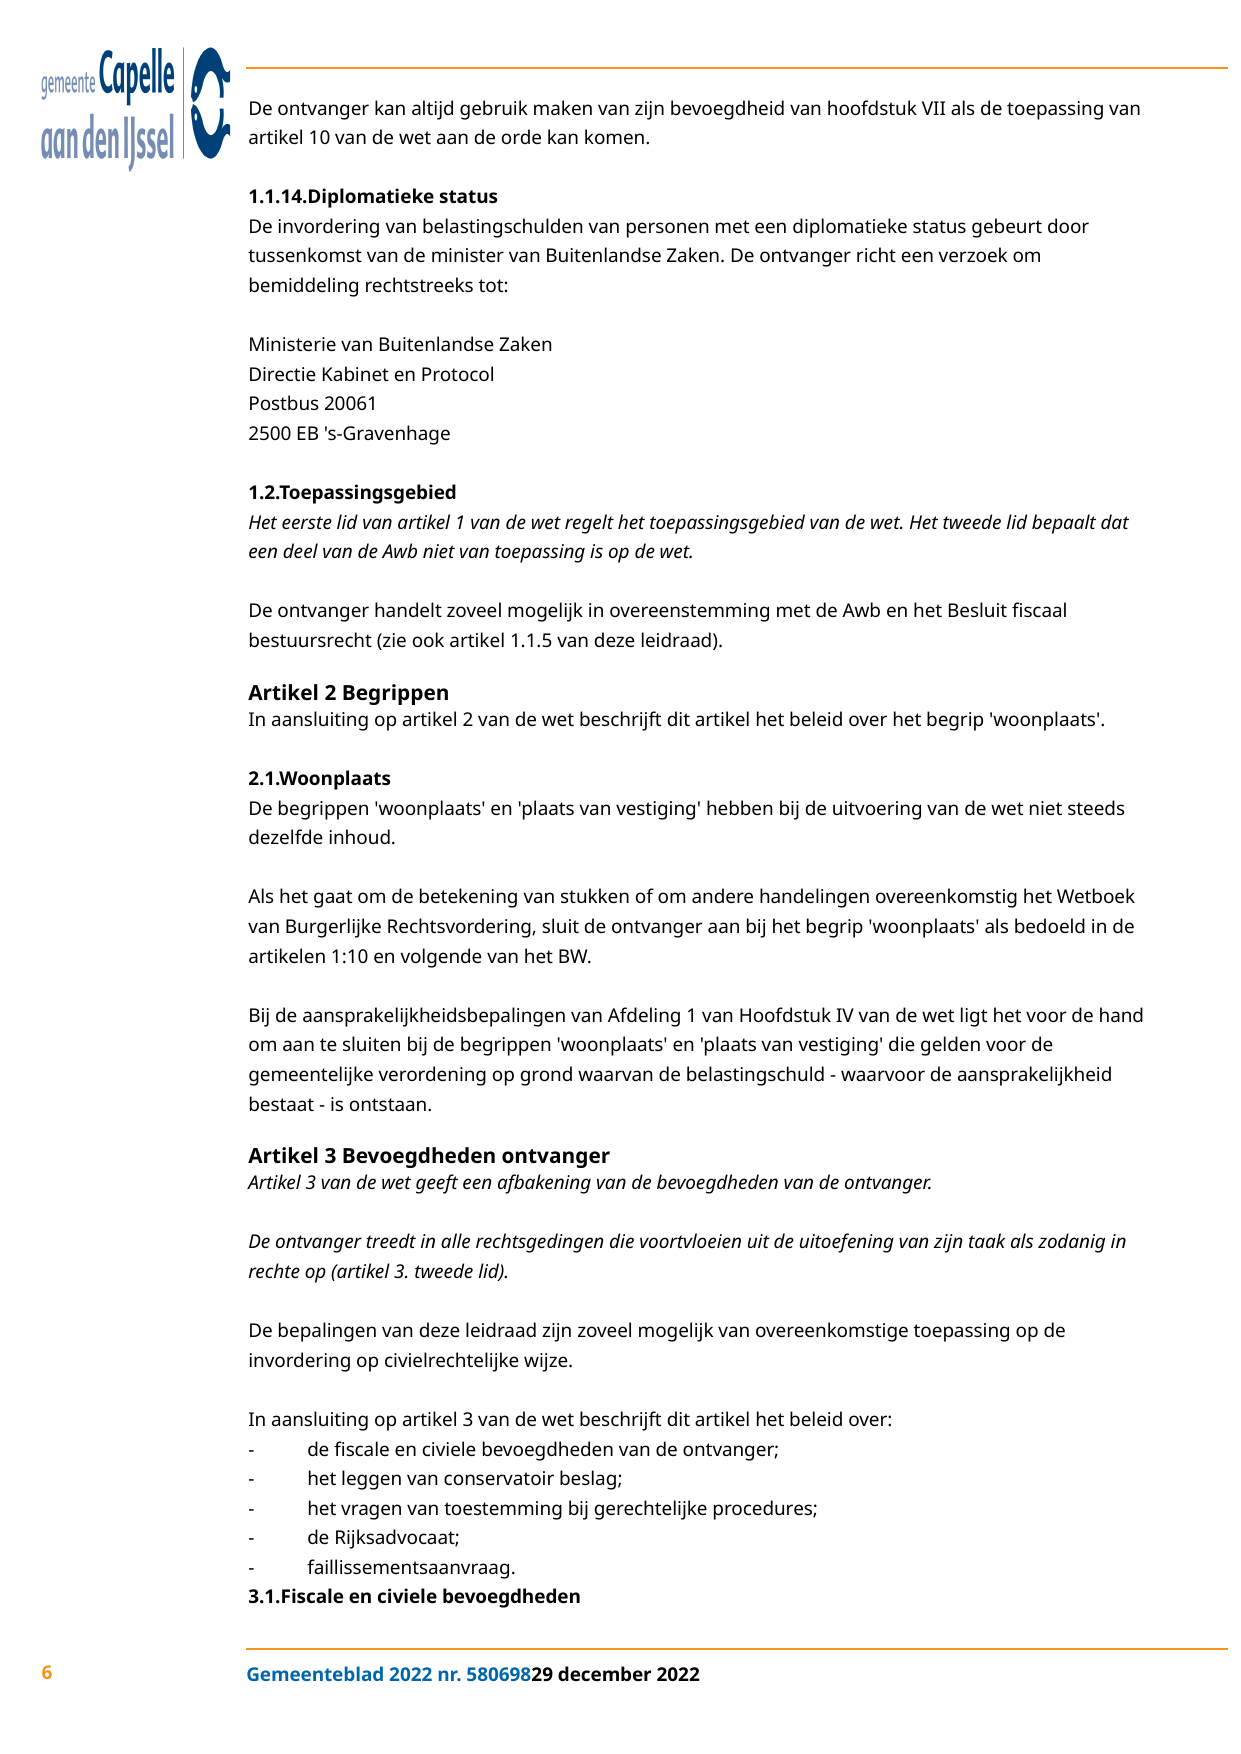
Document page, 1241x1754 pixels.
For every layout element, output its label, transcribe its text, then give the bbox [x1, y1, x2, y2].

text Als het gaat om de betekening van stukken of om andere handelingen overeenkomstig het Wetboek van Burgerlijke Rechtsvordering, sluit de ontvanger aan bij het begrip 'woonplaats' als bedoeld in de artikelen 1:10 en volgende van het BW. [248, 884, 1152, 968]
text Ministerie van Buitenlandse Zaken [248, 331, 1152, 357]
text De ontvanger treedt in alle rechtsgedingen die voortvloeien uit de uitoefening van zijn taak als zodanig in rechte op (artikel 3. tweede lid). [248, 1229, 1152, 1284]
text Artikel 3 van de wet geeft een afbakening van de bevoegdheden van de ontvanger. [248, 1169, 1152, 1195]
list het vragen van toestemming bij gerechtelijke procedures; [248, 1495, 1152, 1521]
list de fiscale en civiele bevoegdheden van de ontvanger; [248, 1436, 1152, 1462]
list faillissementsaanvraag. [248, 1554, 1152, 1580]
picture [41, 47, 231, 172]
text Postbus 20061 [248, 391, 1152, 416]
list het leggen van conservatoir beslag; [248, 1465, 1152, 1491]
text 3.1.Fiscale en civiele bevoegdheden [248, 1584, 1152, 1609]
text De bepalingen van deze leidraad zijn zoveel mogelijk van overeenkomstige toepassing op de invordering op civielrechtelijke wijze. [248, 1317, 1152, 1373]
text In aansluiting op artikel 2 van de wet beschrijft dit artikel het beleid over het begrip 'woonplaats'. [248, 706, 1152, 732]
text 2500 EB 's-Gravenhage [248, 420, 1152, 446]
text De invordering van belastingschulden van personen met een diplomatieke status gebeurt door tussenkomst van de minister van Buitenlandse Zaken. De ontvanger richt een verzoek om bemiddeling rechtstreeks tot: [248, 213, 1152, 298]
text Het eerste lid van artikel 1 van de wet regelt het toepassingsgebied van de wet. Het tweede lid bepaalt dat een deel van de Awb niet van toepassing is op de wet. [248, 509, 1152, 564]
text De begrippen 'woonplaats' en 'plaats van vestiging' hebben bij de uitvoering van de wet niet steeds dezelfde inhoud. [248, 795, 1152, 850]
text Directie Kabinet en Protocol [248, 361, 1152, 387]
text 1.2.Toepassingsgebied [248, 479, 1152, 505]
text In aansluiting op artikel 3 van de wet beschrijft dit artikel het beleid over: [248, 1406, 1152, 1432]
text 1.1.14.Diplomatieke status [248, 183, 1152, 209]
text Artikel 2 Begrippen [248, 678, 1152, 706]
text Bij de aansprakelijkheidsbepalingen van Afdeling 1 van Hoofdstuk IV van de wet ligt het voor de hand om aan te sluiten bij de begrippen 'woonplaats' en 'plaats van vestiging' die gelden voor de gemeentelijke verordening op grond waarvan de belastingschuld - waarvoor de aansprakelijkheid bestaat - is ontstaan. [248, 1002, 1152, 1116]
text De ontvanger handelt zoveel mogelijk in overeenstemming met de Awb en het Besluit fiscaal bestuursrecht (zie ook artikel 1.1.5 van deze leidraad). [248, 598, 1152, 653]
text De ontvanger kan altijd gebruik maken van zijn bevoegdheid van hoofdstuk VII als de toepassing van artikel 10 van de wet aan de orde kan komen. [248, 95, 1152, 150]
list de Rijksadvocaat; [248, 1524, 1152, 1550]
text Artikel 3 Bevoegdheden ontvanger [248, 1141, 1152, 1169]
text 2.1.Woonplaats [248, 765, 1152, 791]
